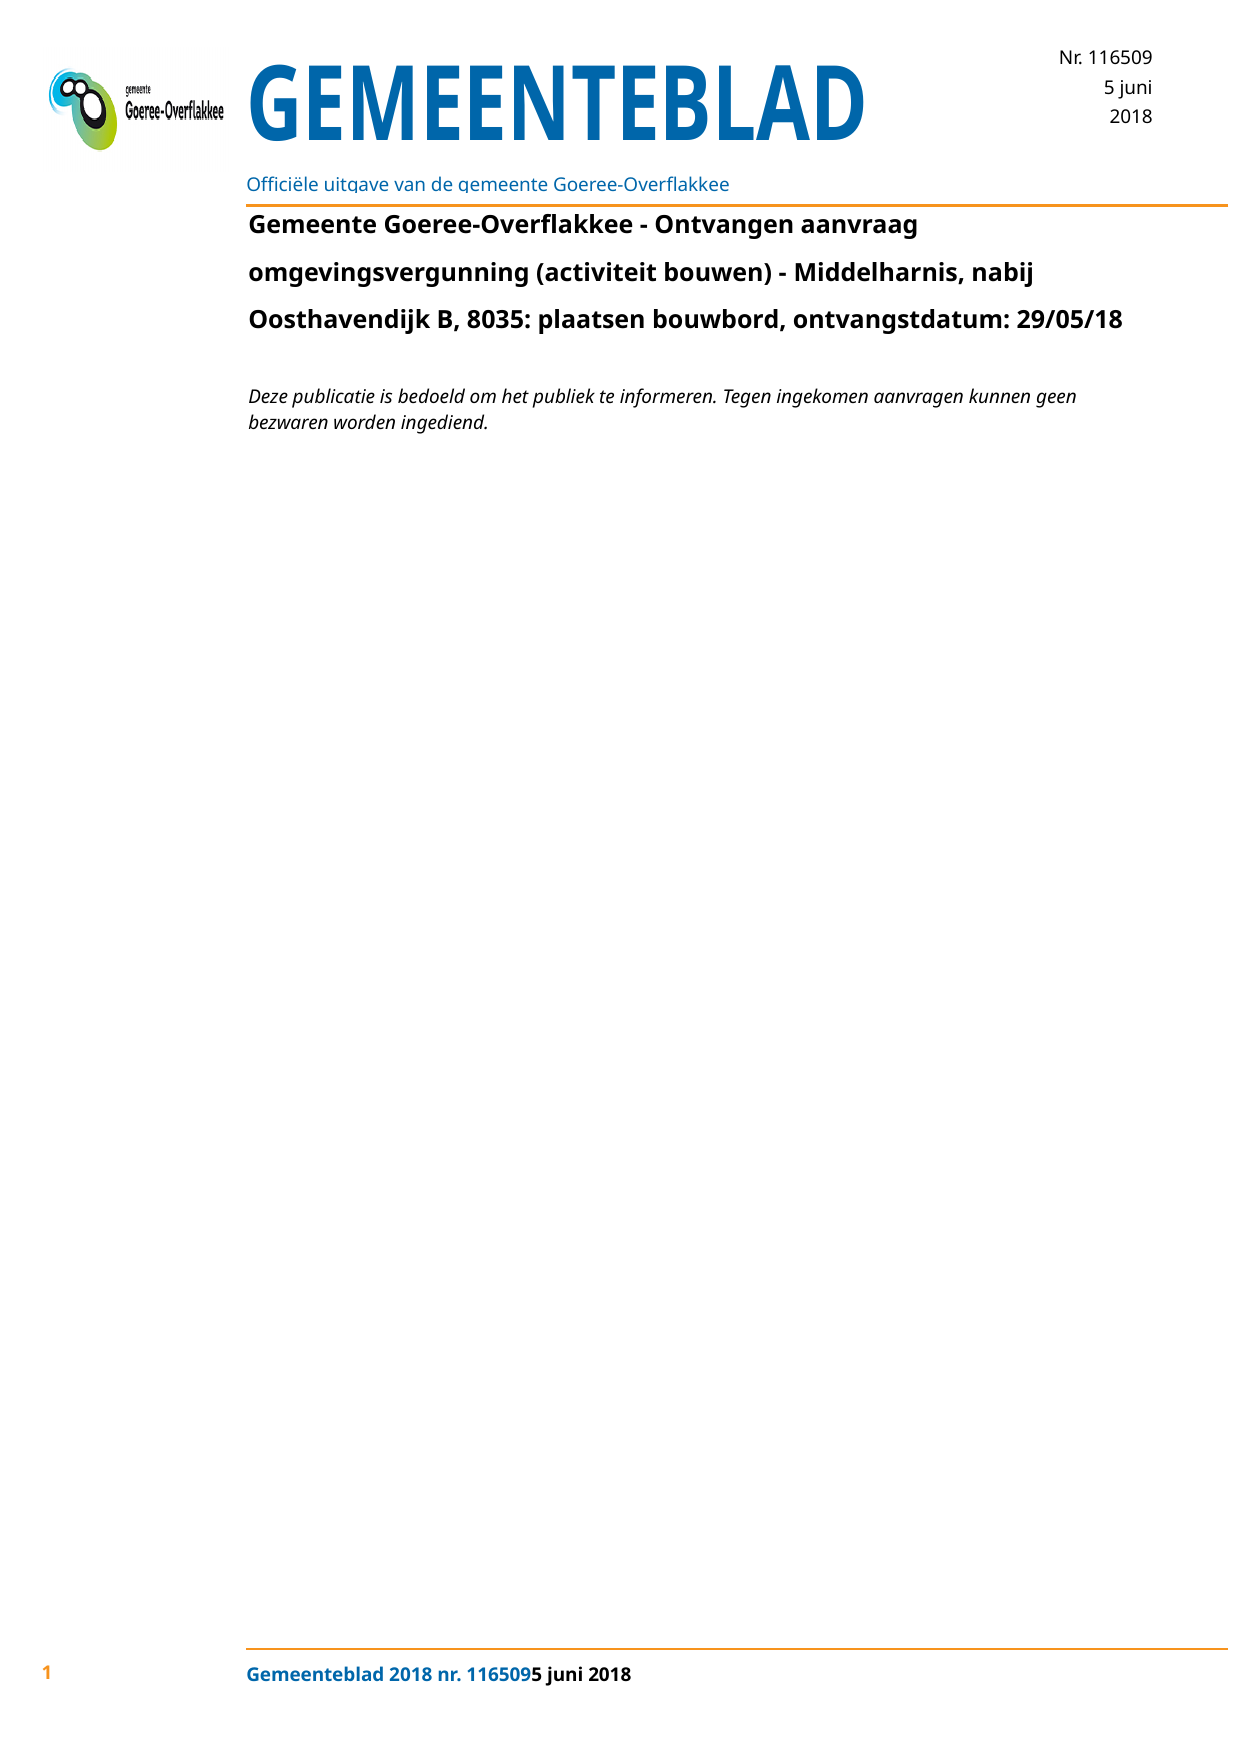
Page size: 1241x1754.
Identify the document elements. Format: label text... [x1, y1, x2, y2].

text Gemeente Goeree-Overflakkee - Ontvangen aanvraag omgevingsvergunning (activiteit bouwen) - Middelharnis, nabij Oosthavendijk B, 8035: plaatsen bouwbord, ontvangstdatum: 29/05/18 [248, 207, 1152, 336]
text Deze publicatie is bedoeld om het publiek te informeren. Tegen ingekomen aanvragen kunnen geen bezwaren worden ingediend. [248, 384, 1152, 435]
picture [41, 47, 231, 172]
